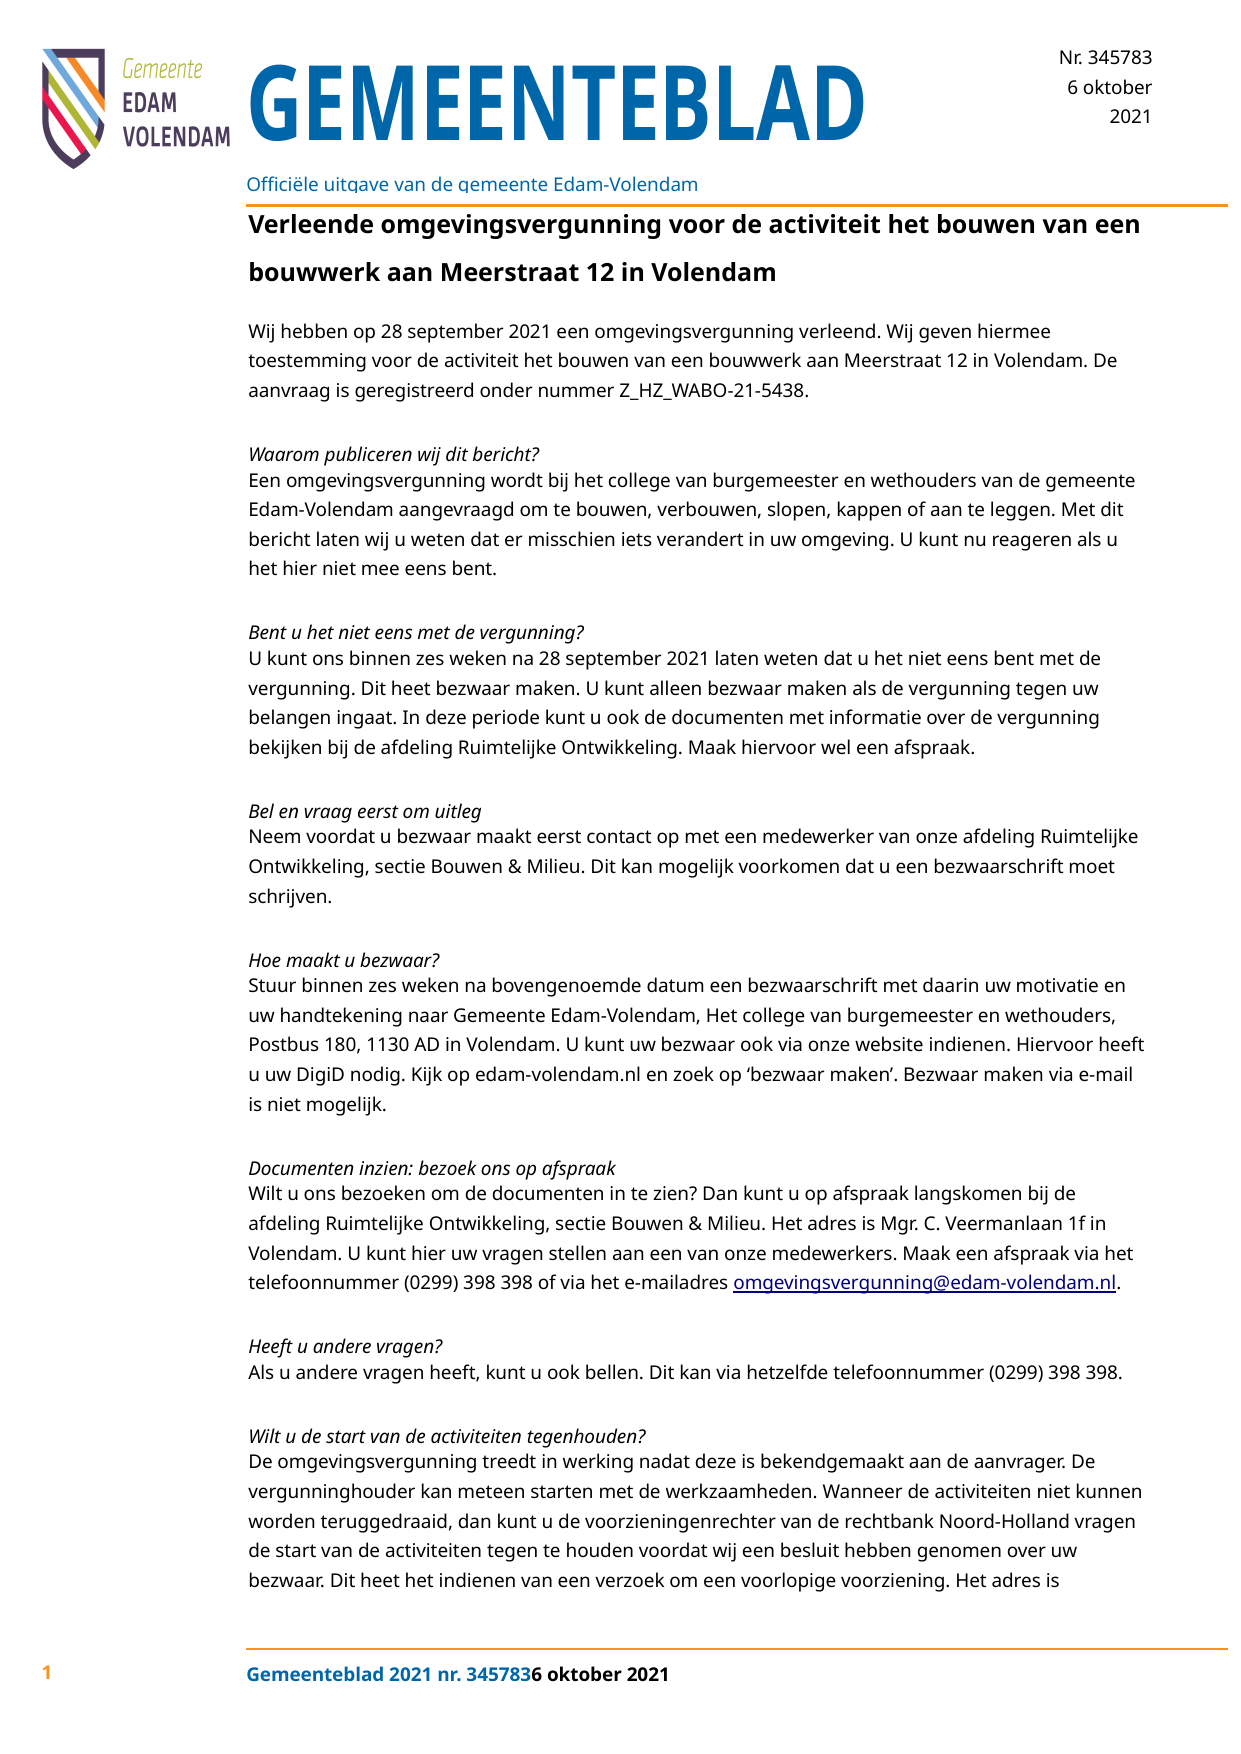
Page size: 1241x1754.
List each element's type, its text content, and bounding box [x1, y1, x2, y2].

text U kunt ons binnen zes weken na 28 september 2021 laten weten dat u het niet eens bent met de vergunning. Dit heet bezwaar maken. U kunt alleen bezwaar maken als de vergunning tegen uw belangen ingaat. In deze periode kunt u ook de documenten met informatie over de vergunning bekijken bij de afdeling Ruimtelijke Ontwikkeling. Maak hiervoor wel een afspraak. [248, 645, 1152, 760]
text Heeft u andere vragen? [248, 1333, 1152, 1359]
text Hoe maakt u bezwaar? [248, 947, 1152, 972]
text Bel en vraag eerst om uitleg [248, 798, 1152, 824]
text Een omgevingsvergunning wordt bij het college van burgemeester en wethouders van de gemeente Edam-Volendam aangevraagd om te bouwen, verbouwen, slopen, kappen of aan te leggen. Met dit bericht laten wij u weten dat er misschien iets verandert in uw omgeving. U kunt nu reageren als u het hier niet mee eens bent. [248, 467, 1152, 581]
text Wilt u de start van de activiteiten tegenhouden? [248, 1423, 1152, 1449]
text Neem voordat u bezwaar maakt eerst contact op met een medewerker van onze afdeling Ruimtelijke Ontwikkeling, sectie Bouwen & Milieu. Dit kan mogelijk voorkomen dat u een bezwaarschrift moet schrijven. [248, 824, 1152, 908]
text Bent u het niet eens met de vergunning? [248, 619, 1152, 645]
text Documenten inzien: bezoek ons op afspraak [248, 1155, 1152, 1181]
text Waarom publiceren wij dit bericht? [248, 441, 1152, 467]
text Verleende omgevingsvergunning voor de activiteit het bouwen van een bouwwerk aan Meerstraat 12 in Volendam [248, 207, 1152, 288]
text Wij hebben op 28 september 2021 een omgevingsvergunning verleend. Wij geven hiermee toestemming voor de activiteit het bouwen van een bouwwerk aan Meerstraat 12 in Volendam. De aanvraag is geregistreerd onder nummer Z_HZ_WABO-21-5438. [248, 318, 1152, 403]
text Wilt u ons bezoeken om de documenten in te zien? Dan kunt u op afspraak langskomen bij de afdeling Ruimtelijke Ontwikkeling, sectie Bouwen & Milieu. Het adres is Mgr. C. Veermanlaan 1f in Volendam. U kunt hier uw vragen stellen aan een van onze medewerkers. Maak een afspraak via het telefoonnummer (0299) 398 398 of via het e-mailadres omgevingsvergunning@edam-volendam.nl. [248, 1181, 1152, 1295]
text Als u andere vragen heeft, kunt u ook bellen. Dit kan via hetzelfde telefoonnummer (0299) 398 398. [248, 1359, 1152, 1385]
text De omgevingsvergunning treedt in werking nadat deze is bekendgemaakt aan de aanvrager. De vergunninghouder kan meteen starten met de werkzaamheden. Wanneer de activiteiten niet kunnen worden teruggedraaid, dan kunt u de voorzieningenrechter van de rechtbank Noord-Holland vragen de start van de activiteiten tegen te houden voordat wij een besluit hebben genomen over uw bezwaar. Dit heet het indienen van een verzoek om een voorlopige voorziening. Het adres is [248, 1449, 1152, 1593]
picture [41, 47, 231, 172]
text Stuur binnen zes weken na bovengenoemde datum een bezwaarschrift met daarin uw motivatie en uw handtekening naar Gemeente Edam-Volendam, Het college van burgemeester en wethouders, Postbus 180, 1130 AD in Volendam. U kunt uw bezwaar ook via onze website indienen. Hiervoor heeft u uw DigiD nodig. Kijk op edam-volendam.nl en zoek op ‘bezwaar maken’. Bezwaar maken via e-mail is niet mogelijk. [248, 972, 1152, 1117]
